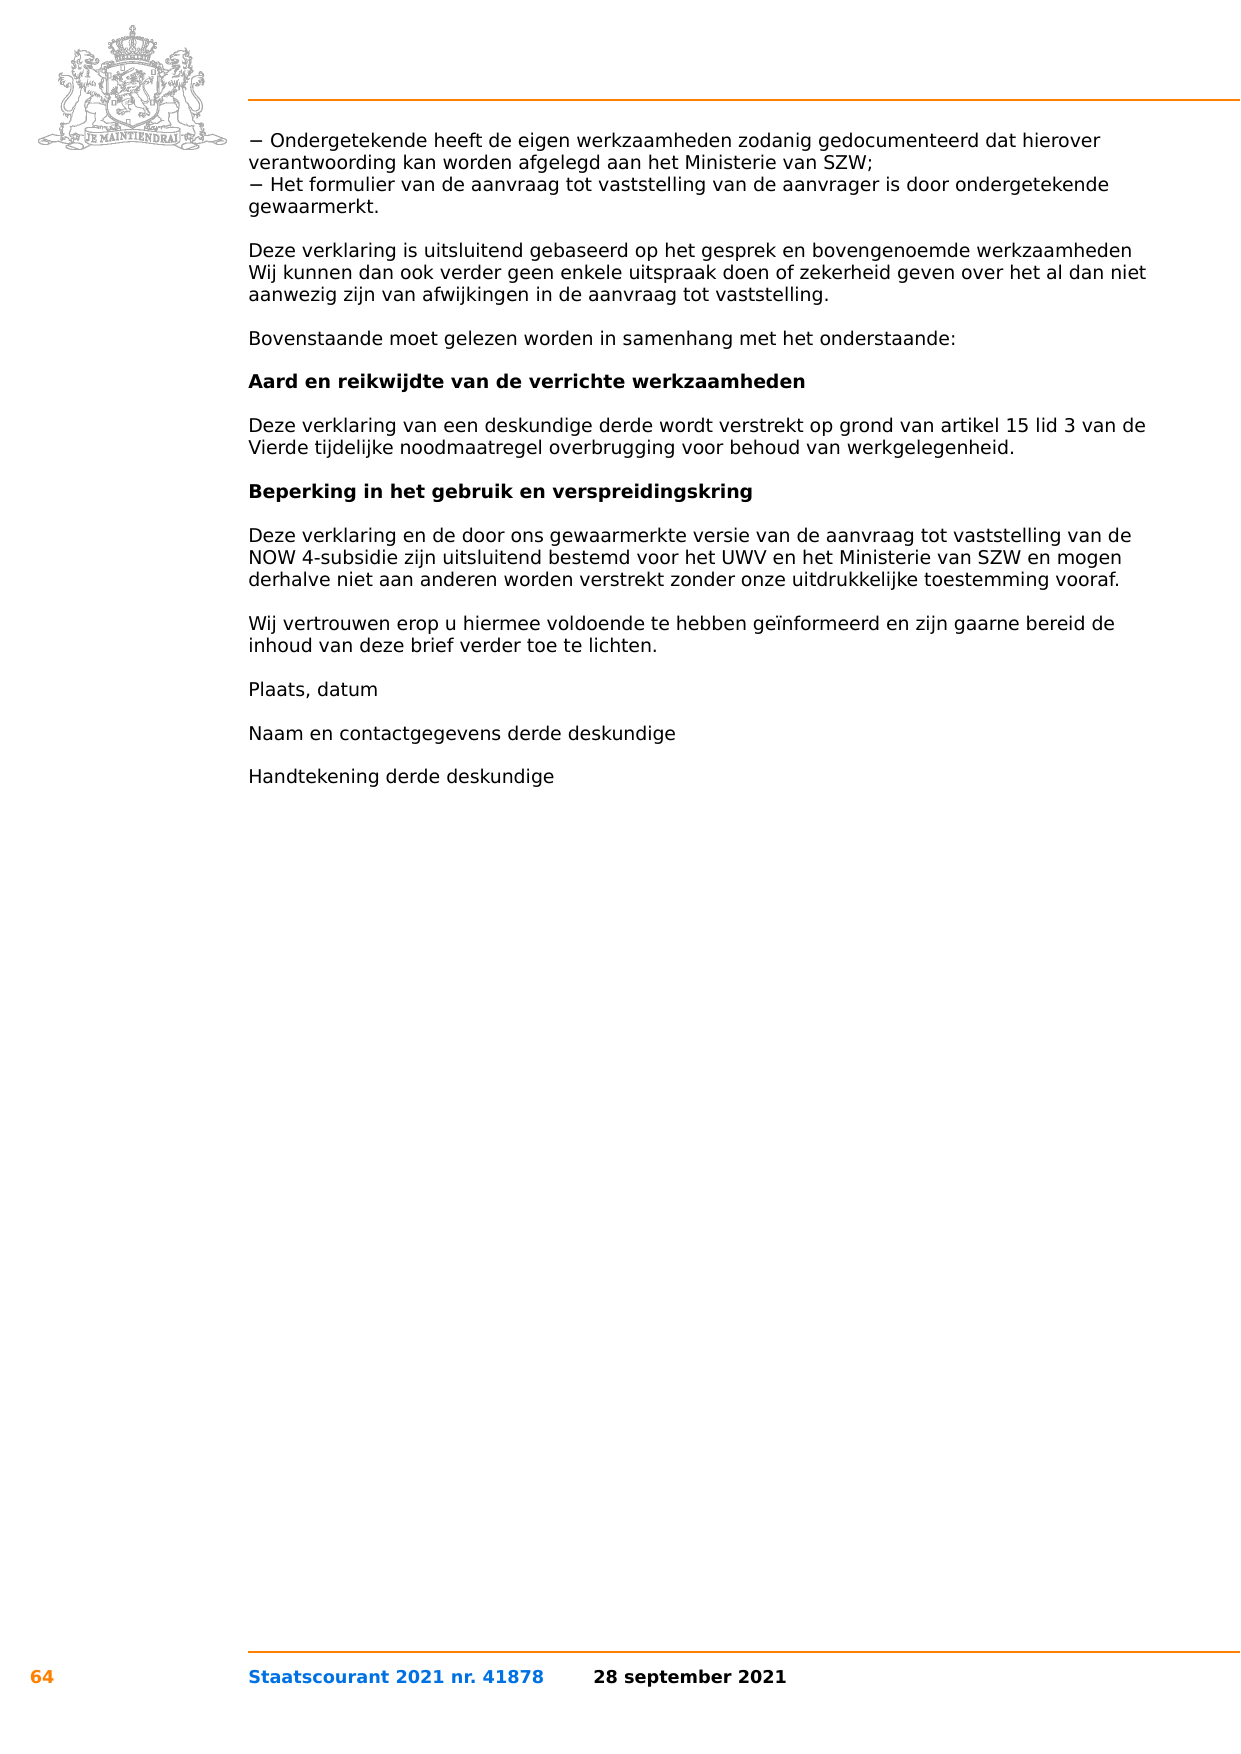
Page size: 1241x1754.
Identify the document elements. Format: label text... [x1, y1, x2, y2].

text Naam en contactgegevens derde deskundige [248, 722, 1163, 744]
text Deze verklaring is uitsluitend gebaseerd op het gesprek en bovengenoemde werkzaamheden Wij kunnen dan ook verder geen enkele uitspraak doen of zekerheid geven over het al dan niet aanwezig zijn van afwijkingen in de aanvraag tot vaststelling. [248, 240, 1163, 306]
text Deze verklaring van een deskundige derde wordt verstrekt op grond van artikel 15 lid 3 van de Vierde tijdelijke noodmaatregel overbrugging voor behoud van werkgelegenheid. [248, 415, 1163, 459]
subtitle Beperking in het gebruik en verspreidingskring [248, 481, 1163, 503]
subtitle Aard en reikwijdte van de verrichte werkzaamheden [248, 371, 1163, 393]
picture [38, 25, 227, 150]
text − Het formulier van de aanvraag tot vaststelling van de aanvrager is door ondergetekende gewaarmerkt. [248, 174, 1163, 218]
text Bovenstaande moet gelezen worden in samenhang met het onderstaande: [248, 327, 1163, 349]
text Plaats, datum [248, 678, 1163, 701]
text Wij vertrouwen erop u hiermee voldoende te hebben geïnformeerd en zijn gaarne bereid de inhoud van deze brief verder toe te lichten. [248, 613, 1163, 657]
text − Ondergetekende heeft de eigen werkzaamheden zodanig gedocumenteerd dat hierover verantwoording kan worden afgelegd aan het Ministerie van SZW; [248, 130, 1163, 174]
text Handtekening derde deskundige [248, 766, 1163, 788]
text Deze verklaring en de door ons gewaarmerkte versie van de aanvraag tot vaststelling van de NOW 4-subsidie zijn uitsluitend bestemd voor het UWV en het Ministerie van SZW en mogen derhalve niet aan anderen worden verstrekt zonder onze uitdrukkelijke toestemming vooraf. [248, 525, 1163, 591]
